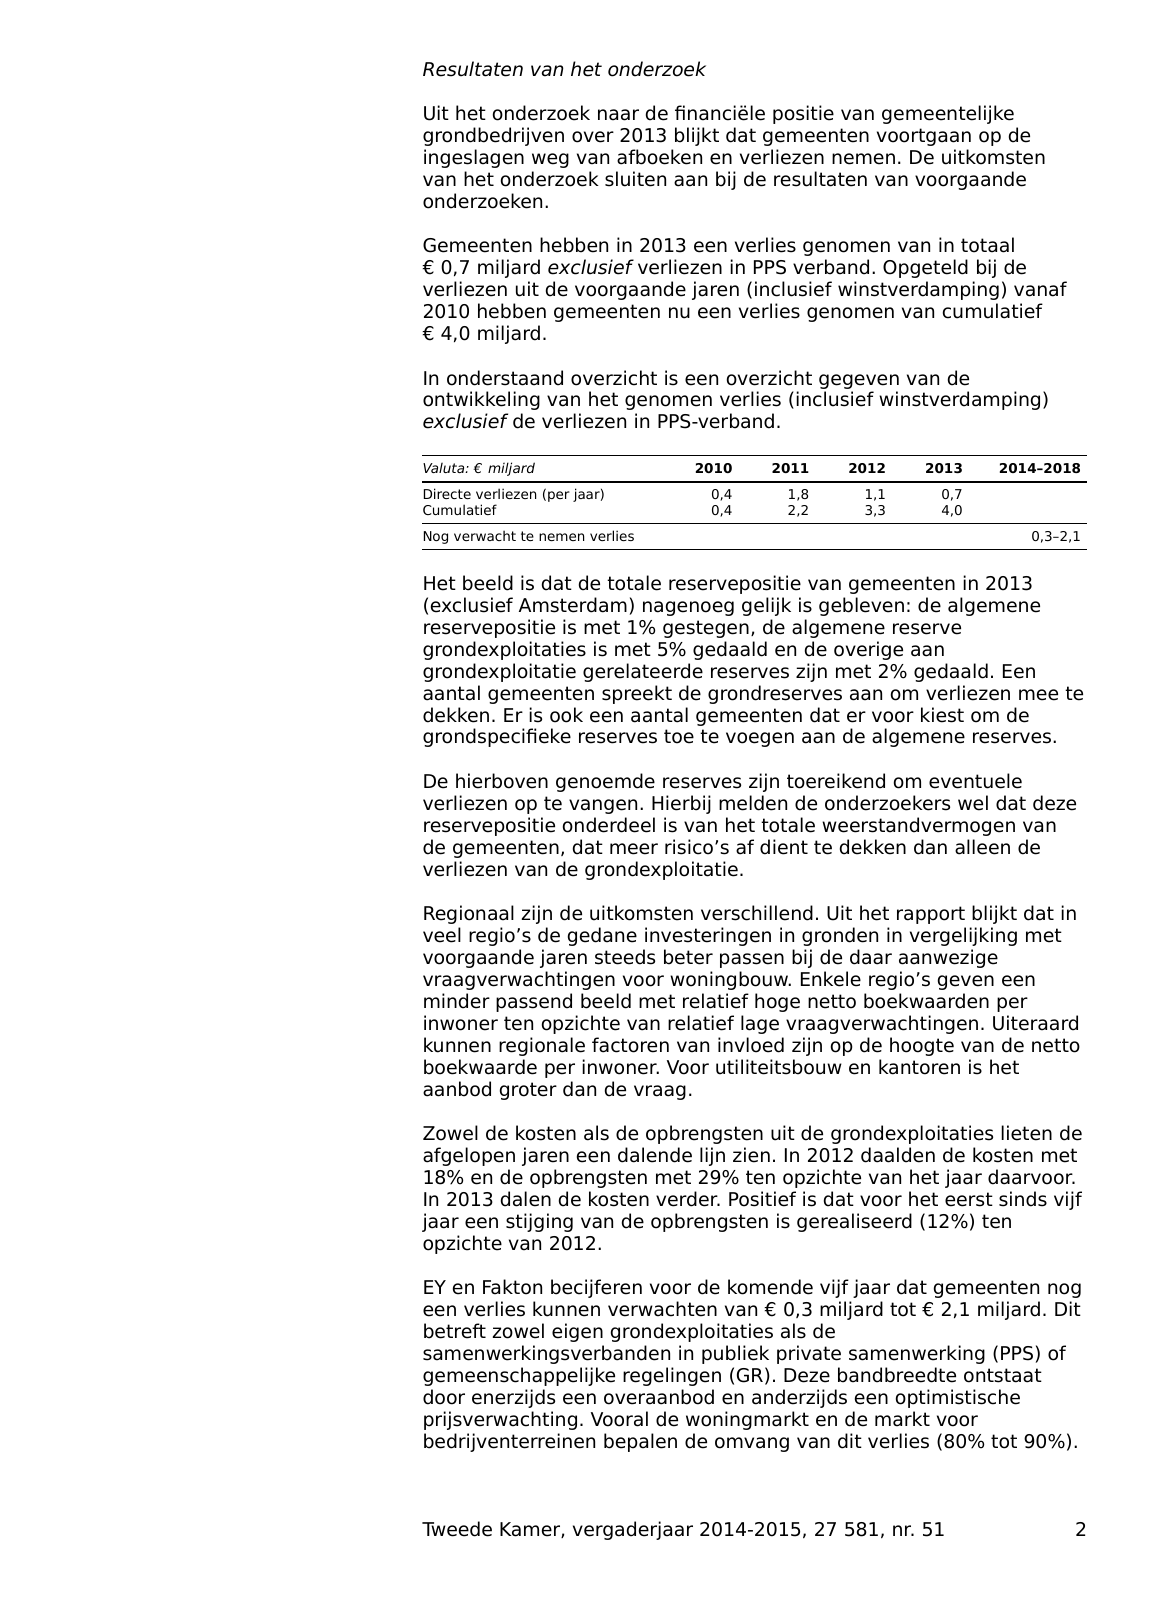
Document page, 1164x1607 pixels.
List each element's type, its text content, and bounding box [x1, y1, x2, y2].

table_cell 3,3 [815, 503, 892, 523]
table_cell 1,1 [815, 483, 892, 503]
table_cell 0,3–2,1 [969, 524, 1087, 549]
table_cell [969, 503, 1087, 523]
text Gemeenten hebben in 2013 een verlies genomen van in totaal € 0,7 miljard exclusief verliezen in PPS verband. Opgeteld bij de verliezen uit de voorgaande jaren (inclusief winstverdamping) vanaf 2010 hebben gemeenten nu een verlies genomen van cumulatief € 4,0 miljard. [422, 235, 1087, 345]
text Uit het onderzoek naar de financiële positie van gemeentelijke grondbedrijven over 2013 blijkt dat gemeenten voortgaan op de ingeslagen weg van afboeken en verliezen nemen. De uitkomsten van het onderzoek sluiten aan bij de resultaten van voorgaande onderzoeken. [422, 103, 1087, 213]
table_cell [738, 524, 815, 549]
table_cell Nog verwacht te nemen verlies [422, 524, 661, 549]
text Regionaal zijn de uitkomsten verschillend. Uit het rapport blijkt dat in veel regio’s de gedane investeringen in gronden in vergelijking met voorgaande jaren steeds beter passen bij de daar aanwezige vraagverwachtingen voor woningbouw. Enkele regio’s geven een minder passend beeld met relatief hoge netto boekwaarden per inwoner ten opzichte van relatief lage vraagverwachtingen. Uiteraard kunnen regionale factoren van invloed zijn op de hoogte van de netto boekwaarde per inwoner. Voor utiliteitsbouw en kantoren is het aanbod groter dan de vraag. [422, 903, 1087, 1101]
table_cell Directe verliezen (per jaar) [422, 483, 661, 503]
table_header 2011 [738, 456, 815, 481]
table_cell 1,8 [738, 483, 815, 503]
table_header 2010 [661, 456, 738, 481]
subtitle Resultaten van het onderzoek [422, 59, 1087, 81]
text EY en Fakton becijferen voor de komende vijf jaar dat gemeenten nog een verlies kunnen verwachten van € 0,3 miljard tot € 2,1 miljard. Dit betreft zowel eigen grondexploitaties als de samenwerkingsverbanden in publiek private samenwerking (PPS) of gemeenschappelijke regelingen (GR). Deze bandbreedte ontstaat door enerzijds een overaanbod en anderzijds een optimistische prijsverwachting. Vooral de woningmarkt en de markt voor bedrijventerreinen bepalen de omvang van dit verlies (80% tot 90%). [422, 1277, 1087, 1453]
table_cell [815, 524, 892, 549]
text De hierboven genoemde reserves zijn toereikend om eventuele verliezen op te vangen. Hierbij melden de onderzoekers wel dat deze reservepositie onderdeel is van het totale weerstandvermogen van de gemeenten, dat meer risico’s af dient te dekken dan alleen de verliezen van de grondexploitatie. [422, 771, 1087, 881]
table_header 2013 [892, 456, 968, 481]
text In onderstaand overzicht is een overzicht gegeven van de ontwikkeling van het genomen verlies (inclusief winstverdamping) exclusief de verliezen in PPS-verband. [422, 367, 1087, 433]
text Het beeld is dat de totale reservepositie van gemeenten in 2013 (exclusief Amsterdam) nagenoeg gelijk is gebleven: de algemene reservepositie is met 1% gestegen, de algemene reserve grondexploitaties is met 5% gedaald en de overige aan grondexploitatie gerelateerde reserves zijn met 2% gedaald. Een aantal gemeenten spreekt de grondreserves aan om verliezen mee te dekken. Er is ook een aantal gemeenten dat er voor kiest om de grondspecifieke reserves toe te voegen aan de algemene reserves. [422, 573, 1087, 748]
table_header 2012 [815, 456, 892, 481]
text Zowel de kosten als de opbrengsten uit de grondexploitaties lieten de afgelopen jaren een dalende lijn zien. In 2012 daalden de kosten met 18% en de opbrengsten met 29% ten opzichte van het jaar daarvoor. In 2013 dalen de kosten verder. Positief is dat voor het eerst sinds vijf jaar een stijging van de opbrengsten is gerealiseerd (12%) ten opzichte van 2012. [422, 1123, 1087, 1254]
table_cell 2,2 [738, 503, 815, 523]
table_cell 0,4 [661, 483, 738, 503]
table_cell 4,0 [892, 503, 968, 523]
table_cell [969, 483, 1087, 503]
table_cell [661, 524, 738, 549]
table_header Valuta: € miljard [422, 456, 661, 481]
table_cell [892, 524, 968, 549]
table_cell Cumulatief [422, 503, 661, 523]
table_cell 0,7 [892, 483, 968, 503]
table_header 2014–2018 [969, 456, 1087, 481]
table_cell 0,4 [661, 503, 738, 523]
